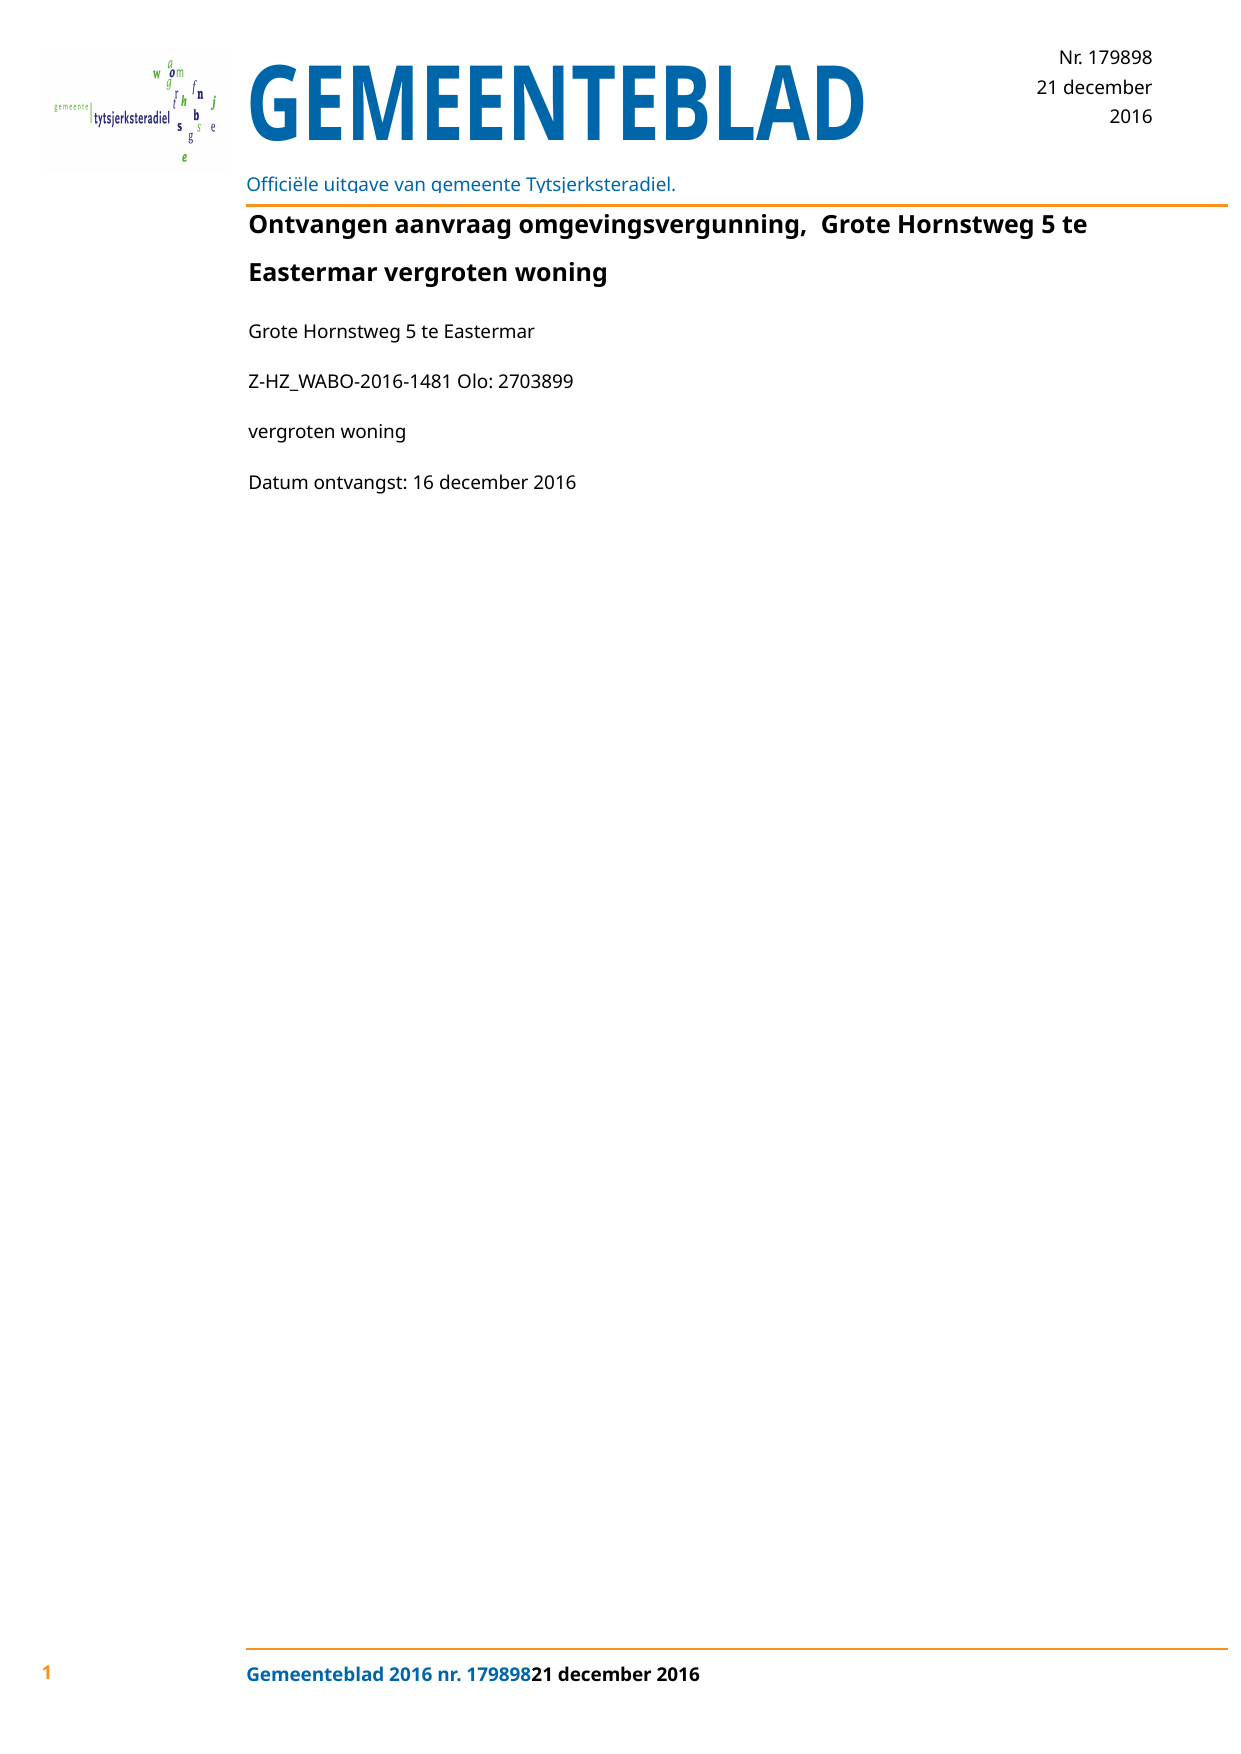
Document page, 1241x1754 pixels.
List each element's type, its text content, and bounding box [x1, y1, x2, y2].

text Z-HZ_WABO-2016-1481 Olo: 2703899 [248, 368, 1152, 394]
text vergroten woning [248, 419, 1152, 444]
picture [41, 47, 231, 172]
text Datum ontvangst: 16 december 2016 [248, 469, 1152, 495]
text Ontvangen aanvraag omgevingsvergunning, Grote Hornstweg 5 te Eastermar vergroten woning [248, 207, 1152, 288]
text Grote Hornstweg 5 te Eastermar [248, 318, 1152, 344]
